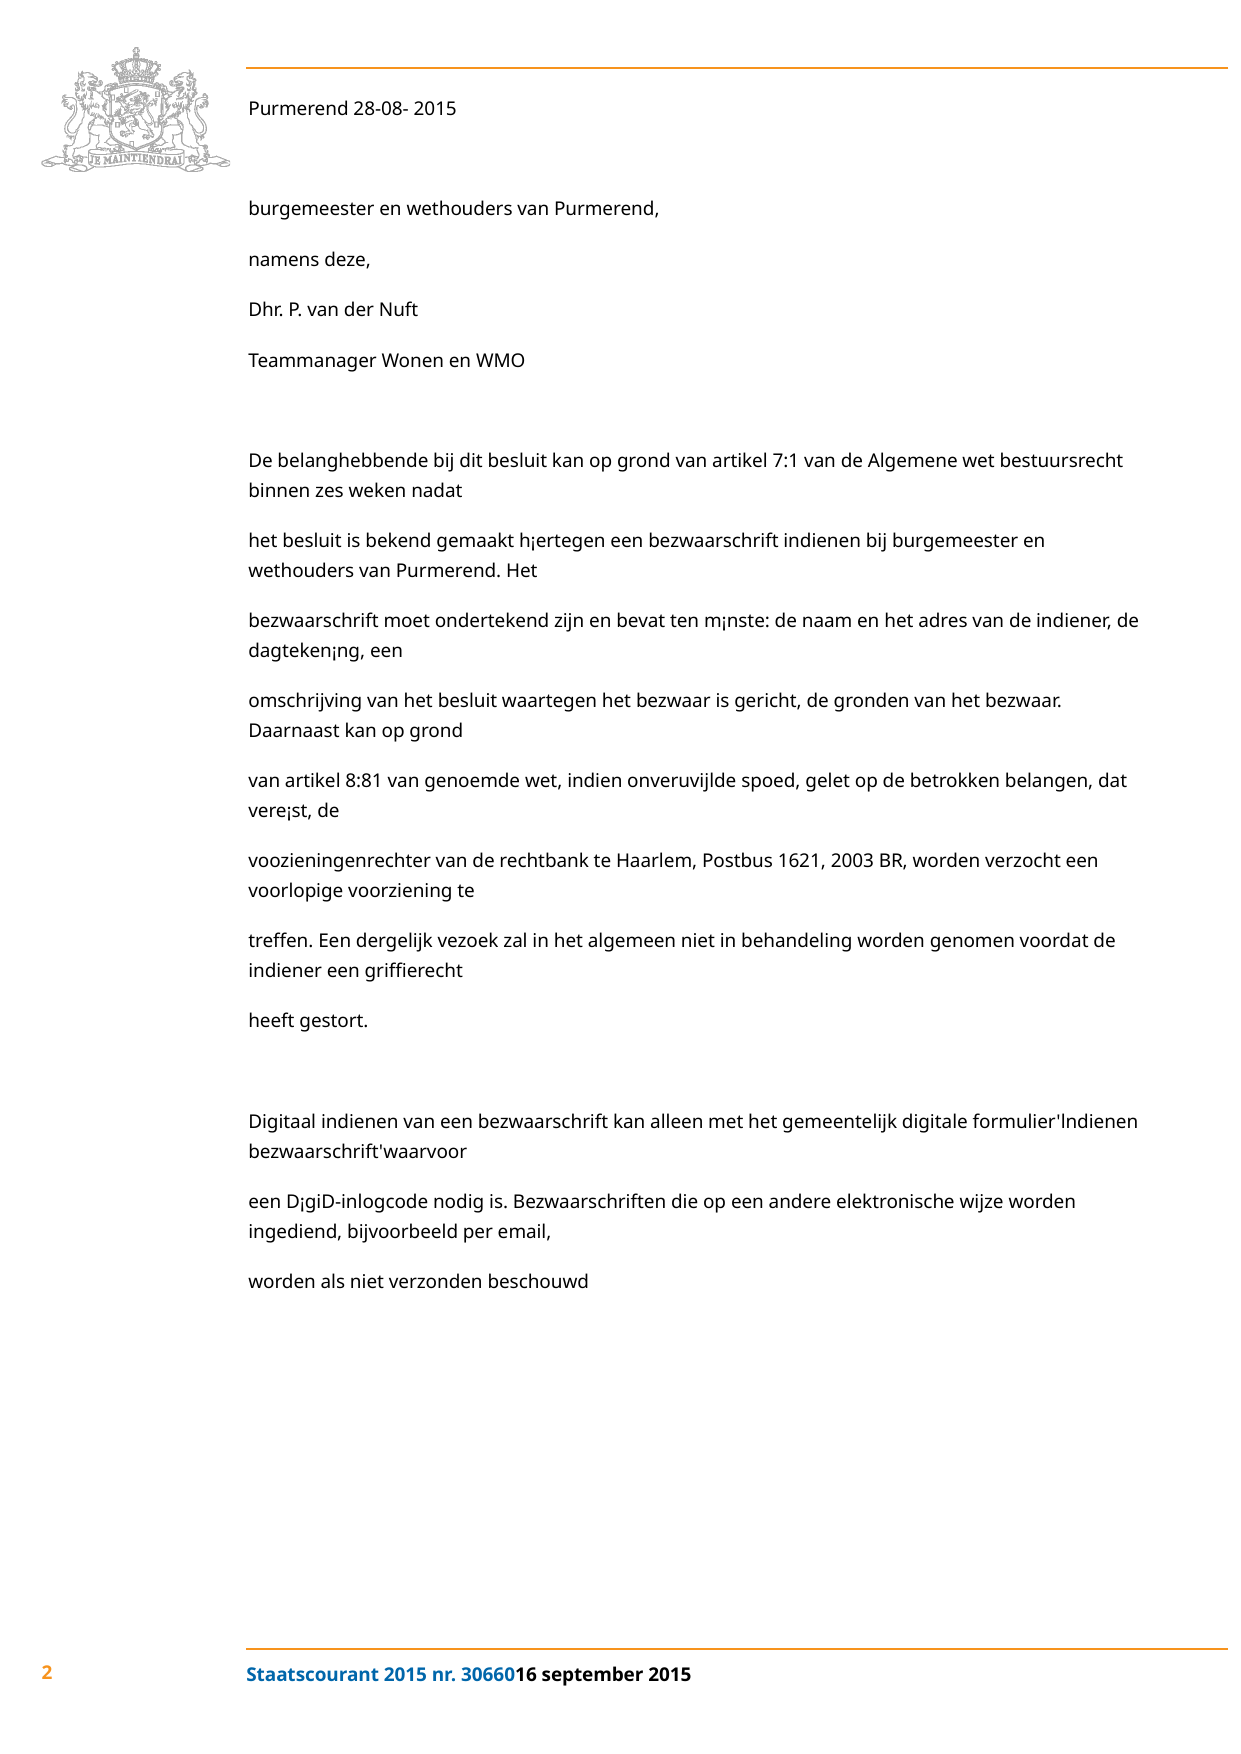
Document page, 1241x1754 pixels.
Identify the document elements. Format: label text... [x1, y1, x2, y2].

text worden als niet verzonden beschouwd [248, 1268, 1152, 1294]
text burgemeester en wethouders van Purmerend, [248, 196, 1152, 221]
text bezwaarschrift moet ondertekend zijn en bevat ten m¡nste: de naam en het adres van de indiener, de dagteken¡ng, een [248, 608, 1152, 663]
text een D¡giD-inlogcode nodig is. Bezwaarschriften die op een andere elektronische wijze worden ingediend, bijvoorbeeld per email, [248, 1188, 1152, 1244]
text Purmerend 28-08- 2015 [248, 95, 1152, 121]
text van artikel 8:81 van genoemde wet, indien onveruvijlde spoed, gelet op de betrokken belangen, dat vere¡st, de [248, 768, 1152, 823]
text het besluit is bekend gemaakt h¡ertegen een bezwaarschrift indienen bij burgemeester en wethouders van Purmerend. Het [248, 528, 1152, 583]
picture [41, 47, 231, 172]
text Teammanager Wonen en WMO [248, 347, 1152, 373]
text namens deze, [248, 246, 1152, 272]
text Dhr. P. van der Nuft [248, 296, 1152, 322]
text Digitaal indienen van een bezwaarschrift kan alleen met het gemeentelijk digitale formulier'lndienen bezwaarschrift'waarvoor [248, 1108, 1152, 1164]
text De belanghebbende bij dit besluit kan op grond van artikel 7:1 van de Algemene wet bestuursrecht binnen zes weken nadat [248, 448, 1152, 503]
text voozieningenrechter van de rechtbank te Haarlem, Postbus 1621, 2003 BR, worden verzocht een voorlopige voorziening te [248, 848, 1152, 903]
text heeft gestort. [248, 1008, 1152, 1033]
text treffen. Een dergelijk vezoek zal in het algemeen niet in behandeling worden genomen voordat de indiener een griffierecht [248, 928, 1152, 983]
text omschrijving van het besluit waartegen het bezwaar is gericht, de gronden van het bezwaar. Daarnaast kan op grond [248, 688, 1152, 743]
